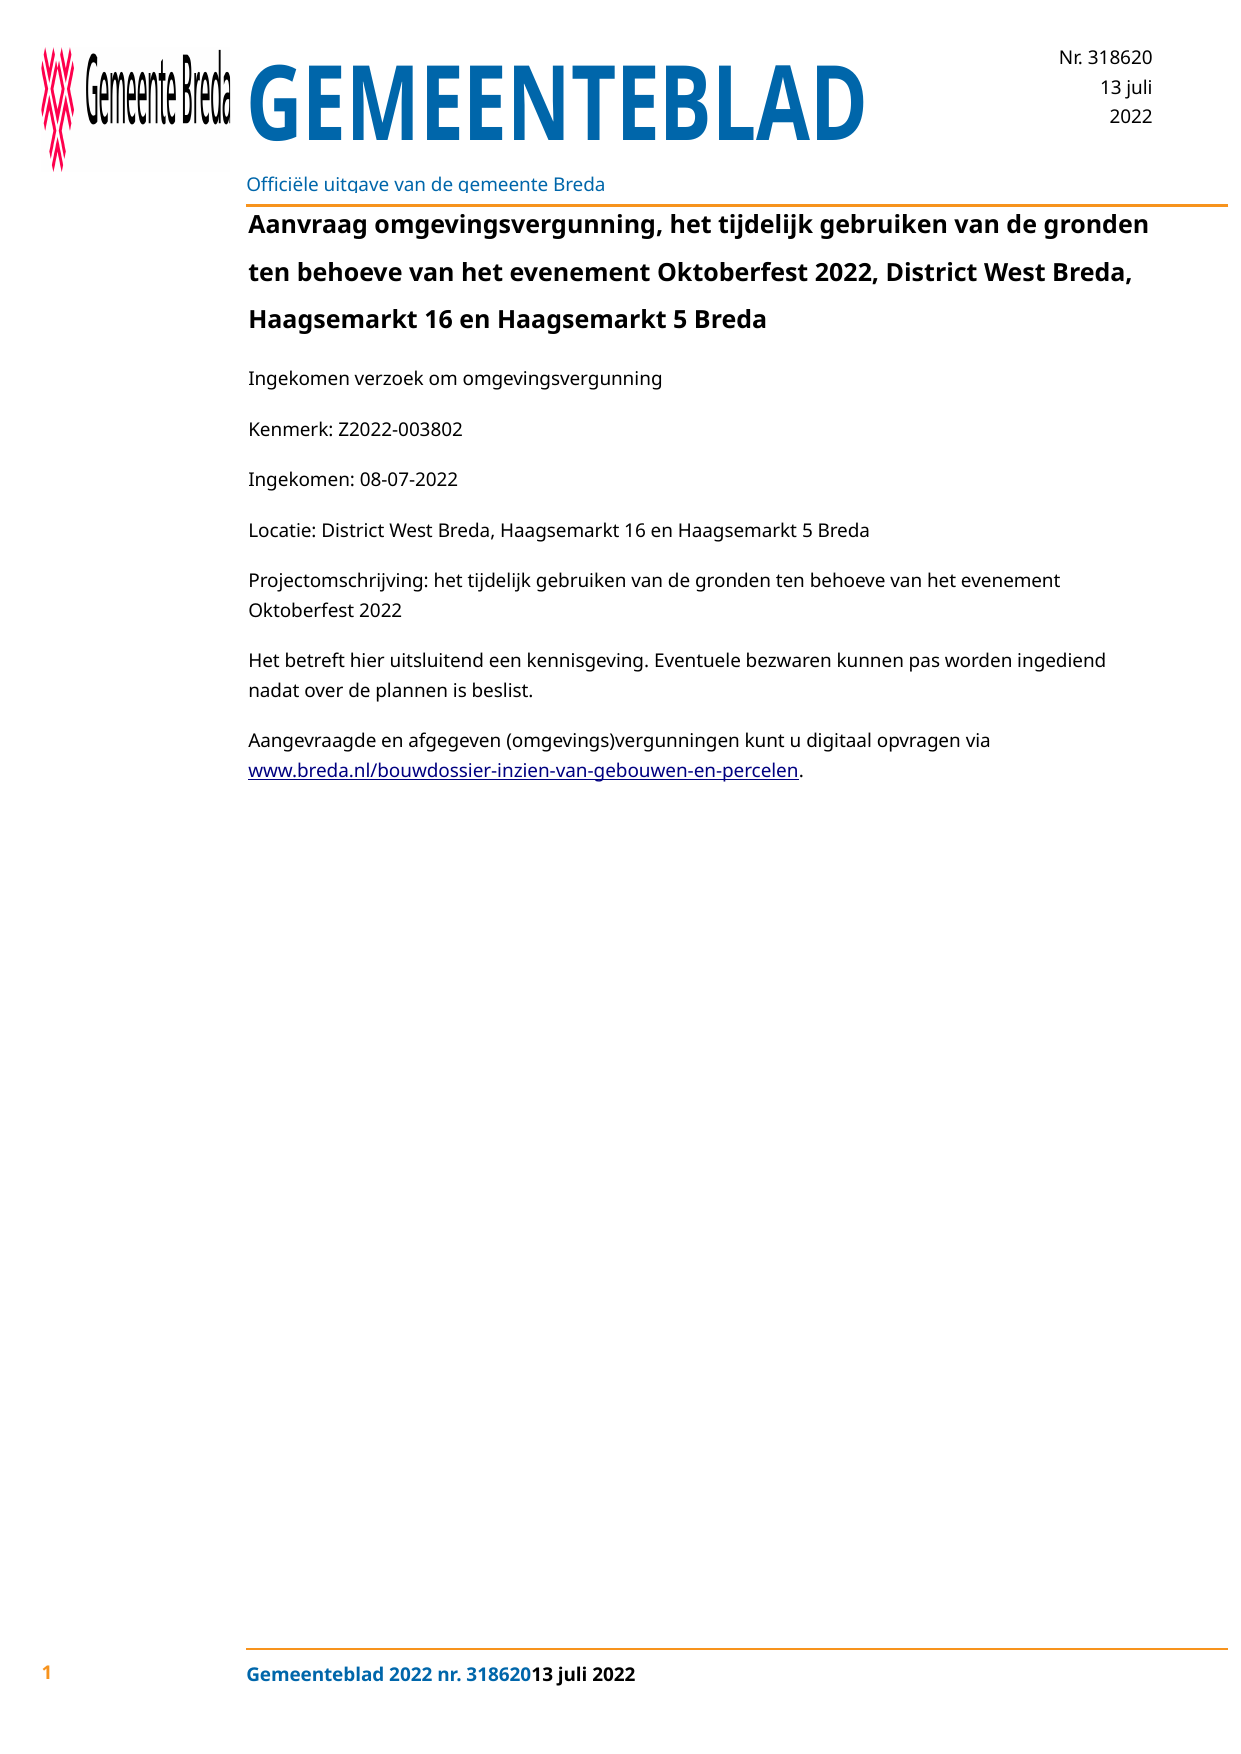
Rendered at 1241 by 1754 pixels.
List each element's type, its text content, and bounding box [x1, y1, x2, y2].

text Het betreft hier uitsluitend een kennisgeving. Eventuele bezwaren kunnen pas worden ingediend nadat over de plannen is beslist. [248, 647, 1152, 702]
text Ingekomen: 08-07-2022 [248, 466, 1152, 492]
picture [41, 47, 231, 172]
text Ingekomen verzoek om omgevingsvergunning [248, 366, 1152, 391]
text Projectomschrijving: het tijdelijk gebruiken van de gronden ten behoeve van het evenement Oktoberfest 2022 [248, 567, 1152, 622]
text Kenmerk: Z2022-003802 [248, 416, 1152, 442]
text Locatie: District West Breda, Haagsemarkt 16 en Haagsemarkt 5 Breda [248, 517, 1152, 542]
text Aanvraag omgevingsvergunning, het tijdelijk gebruiken van de gronden ten behoeve van het evenement Oktoberfest 2022, District West Breda, Haagsemarkt 16 en Haagsemarkt 5 Breda [248, 207, 1152, 336]
text Aangevraagde en afgegeven (omgevings)vergunningen kunt u digitaal opvragen via www.breda.nl/bouwdossier-inzien-van-gebouwen-en-percelen. [248, 727, 1152, 782]
